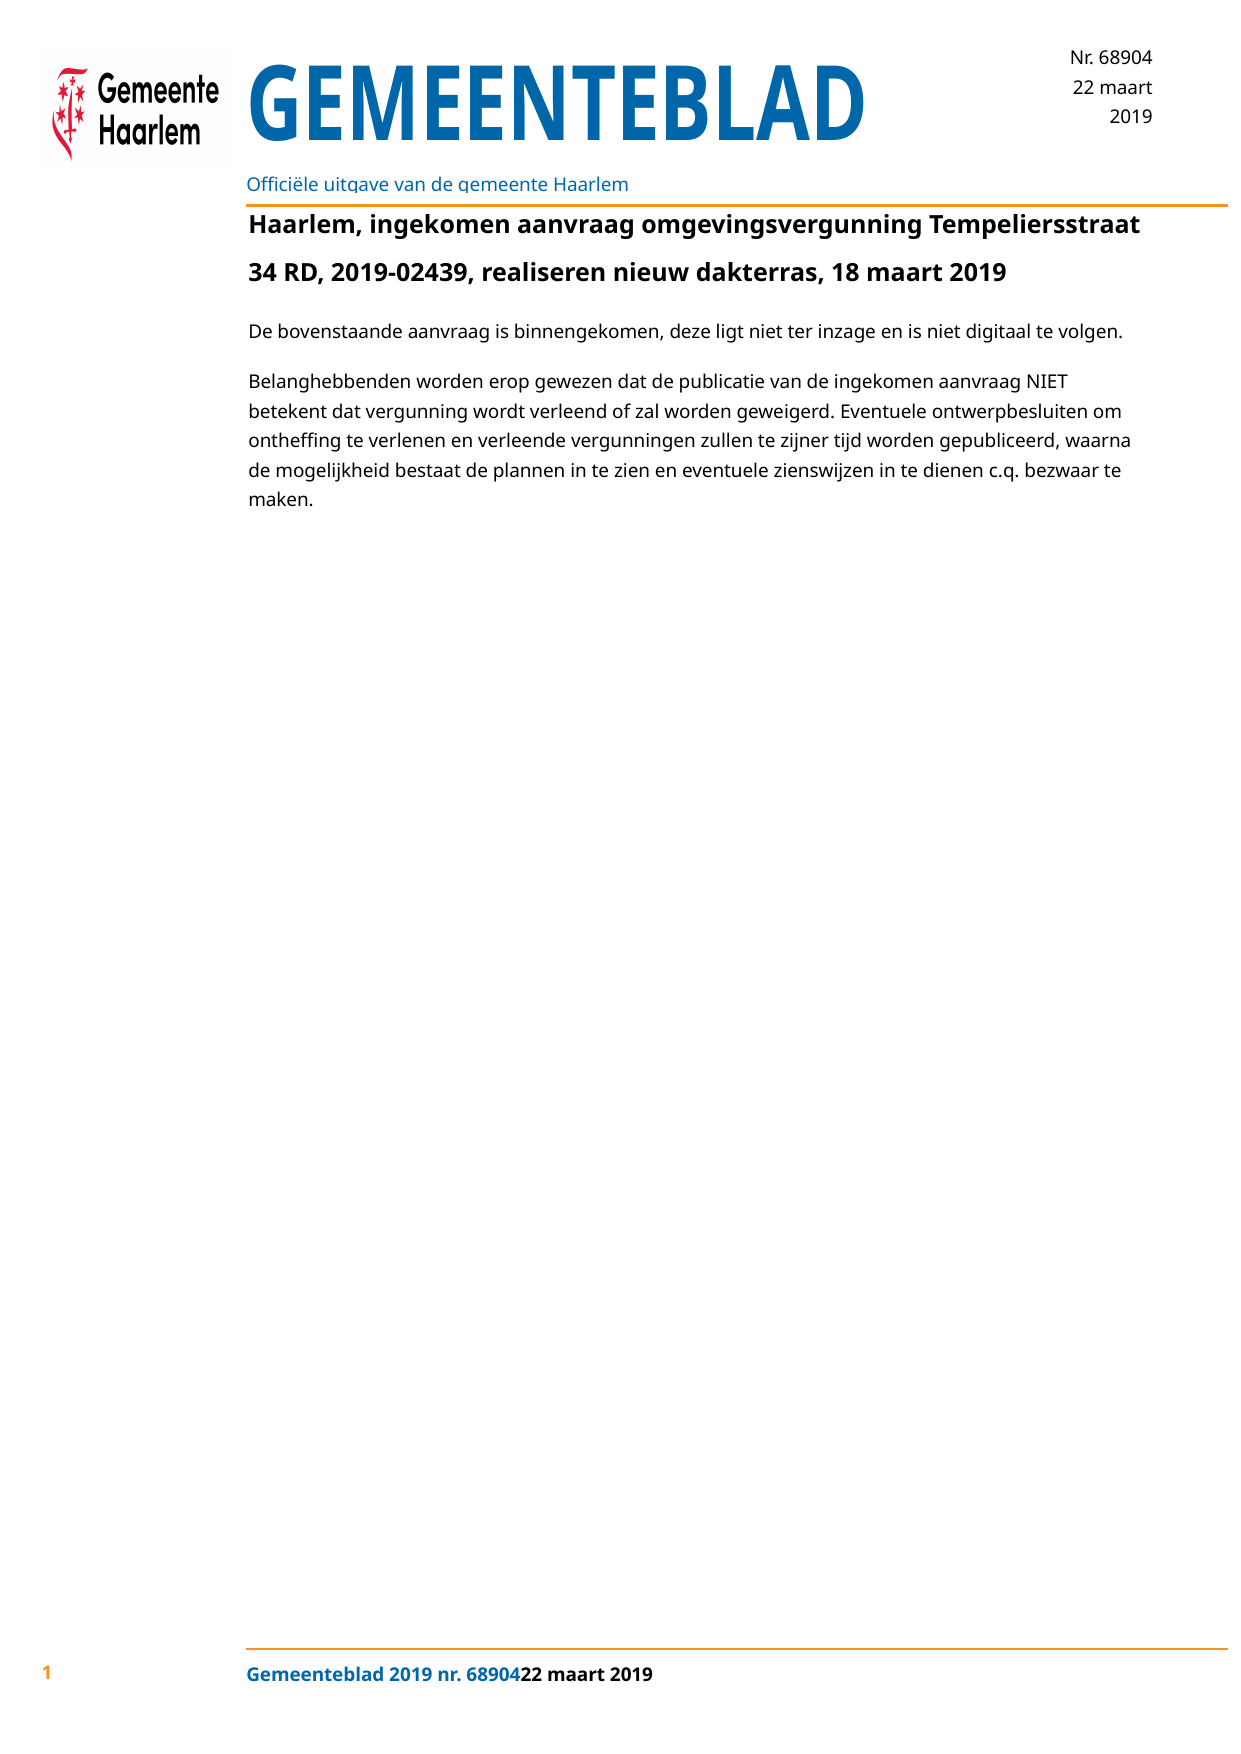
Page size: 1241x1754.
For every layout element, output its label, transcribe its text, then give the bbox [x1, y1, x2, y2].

text Haarlem, ingekomen aanvraag omgevingsvergunning Tempeliersstraat 34 RD, 2019-02439, realiseren nieuw dakterras, 18 maart 2019 [248, 207, 1152, 288]
text Belanghebbenden worden erop gewezen dat de publicatie van de ingekomen aanvraag NIET betekent dat vergunning wordt verleend of zal worden geweigerd. Eventuele ontwerpbesluiten om ontheffing te verlenen en verleende vergunningen zullen te zijner tijd worden gepubliceerd, waarna de mogelijkheid bestaat de plannen in te zien en eventuele zienswijzen in te dienen c.q. bezwaar te maken. [248, 368, 1152, 512]
text De bovenstaande aanvraag is binnengekomen, deze ligt niet ter inzage en is niet digitaal te volgen. [248, 318, 1152, 344]
picture [41, 47, 231, 172]
